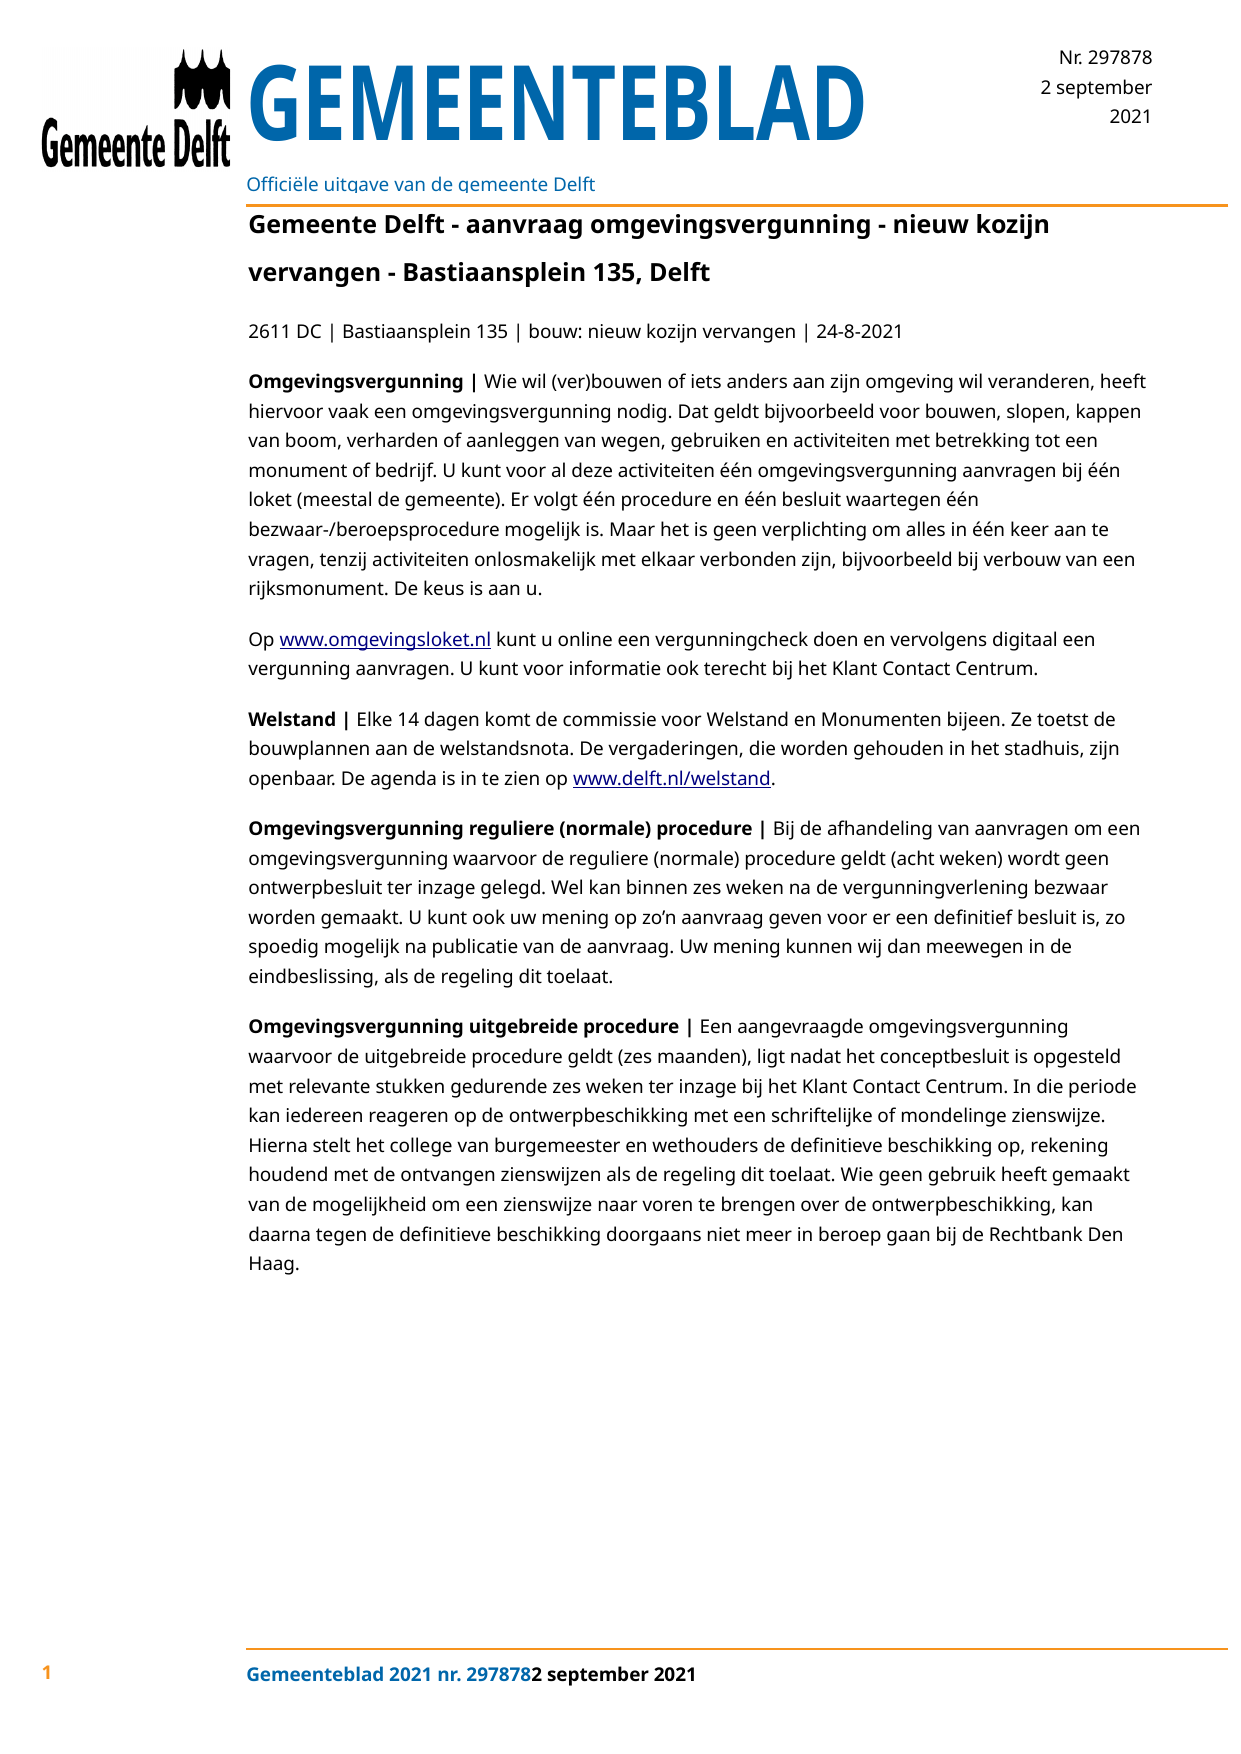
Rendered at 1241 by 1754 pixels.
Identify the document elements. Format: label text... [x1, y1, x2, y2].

text Omgevingsvergunning uitgebreide procedure | Een aangevraagde omgevingsvergunning waarvoor de uitgebreide procedure geldt (zes maanden), ligt nadat het conceptbesluit is opgesteld met relevante stukken gedurende zes weken ter inzage bij het Klant Contact Centrum. In die periode kan iedereen reageren op de ontwerpbeschikking met een schriftelijke of mondelinge zienswijze. Hierna stelt het college van burgemeester en wethouders de definitieve beschikking op, rekening houdend met de ontvangen zienswijzen als de regeling dit toelaat. Wie geen gebruik heeft gemaakt van de mogelijkheid om een zienswijze naar voren te brengen over de ontwerpbeschikking, kan daarna tegen de definitieve beschikking doorgaans niet meer in beroep gaan bij de Rechtbank Den Haag. [248, 1014, 1152, 1276]
text Gemeente Delft - aanvraag omgevingsvergunning - nieuw kozijn vervangen - Bastiaansplein 135, Delft [248, 207, 1152, 288]
text 2611 DC | Bastiaansplein 135 | bouw: nieuw kozijn vervangen | 24-8-2021 [248, 318, 1152, 344]
text Welstand | Elke 14 dagen komt de commissie voor Welstand en Monumenten bijeen. Ze toetst de bouwplannen aan de welstandsnota. De vergaderingen, die worden gehouden in het stadhuis, zijn openbaar. De agenda is in te zien op www.delft.nl/welstand. [248, 706, 1152, 791]
text Op www.omgevingsloket.nl kunt u online een vergunningcheck doen en vervolgens digitaal een vergunning aanvragen. U kunt voor informatie ook terecht bij het Klant Contact Centrum. [248, 626, 1152, 681]
text Omgevingsvergunning | Wie wil (ver)bouwen of iets anders aan zijn omgeving wil veranderen, heeft hiervoor vaak een omgevingsvergunning nodig. Dat geldt bijvoorbeeld voor bouwen, slopen, kappen van boom, verharden of aanleggen van wegen, gebruiken en activiteiten met betrekking tot een monument of bedrijf. U kunt voor al deze activiteiten één omgevingsvergunning aanvragen bij één loket (meestal de gemeente). Er volgt één procedure en één besluit waartegen één bezwaar-/beroepsprocedure mogelijk is. Maar het is geen verplichting om alles in één keer aan te vragen, tenzij activiteiten onlosmakelijk met elkaar verbonden zijn, bijvoorbeeld bij verbouw van een rijksmonument. De keus is aan u. [248, 368, 1152, 601]
picture [41, 47, 231, 172]
text Omgevingsvergunning reguliere (normale) procedure | Bij de afhandeling van aanvragen om een omgevingsvergunning waarvoor de reguliere (normale) procedure geldt (acht weken) wordt geen ontwerpbesluit ter inzage gelegd. Wel kan binnen zes weken na de vergunningverlening bezwaar worden gemaakt. U kunt ook uw mening op zo’n aanvraag geven voor er een definitief besluit is, zo spoedig mogelijk na publicatie van de aanvraag. Uw mening kunnen wij dan meewegen in de eindbeslissing, als de regeling dit toelaat. [248, 815, 1152, 989]
